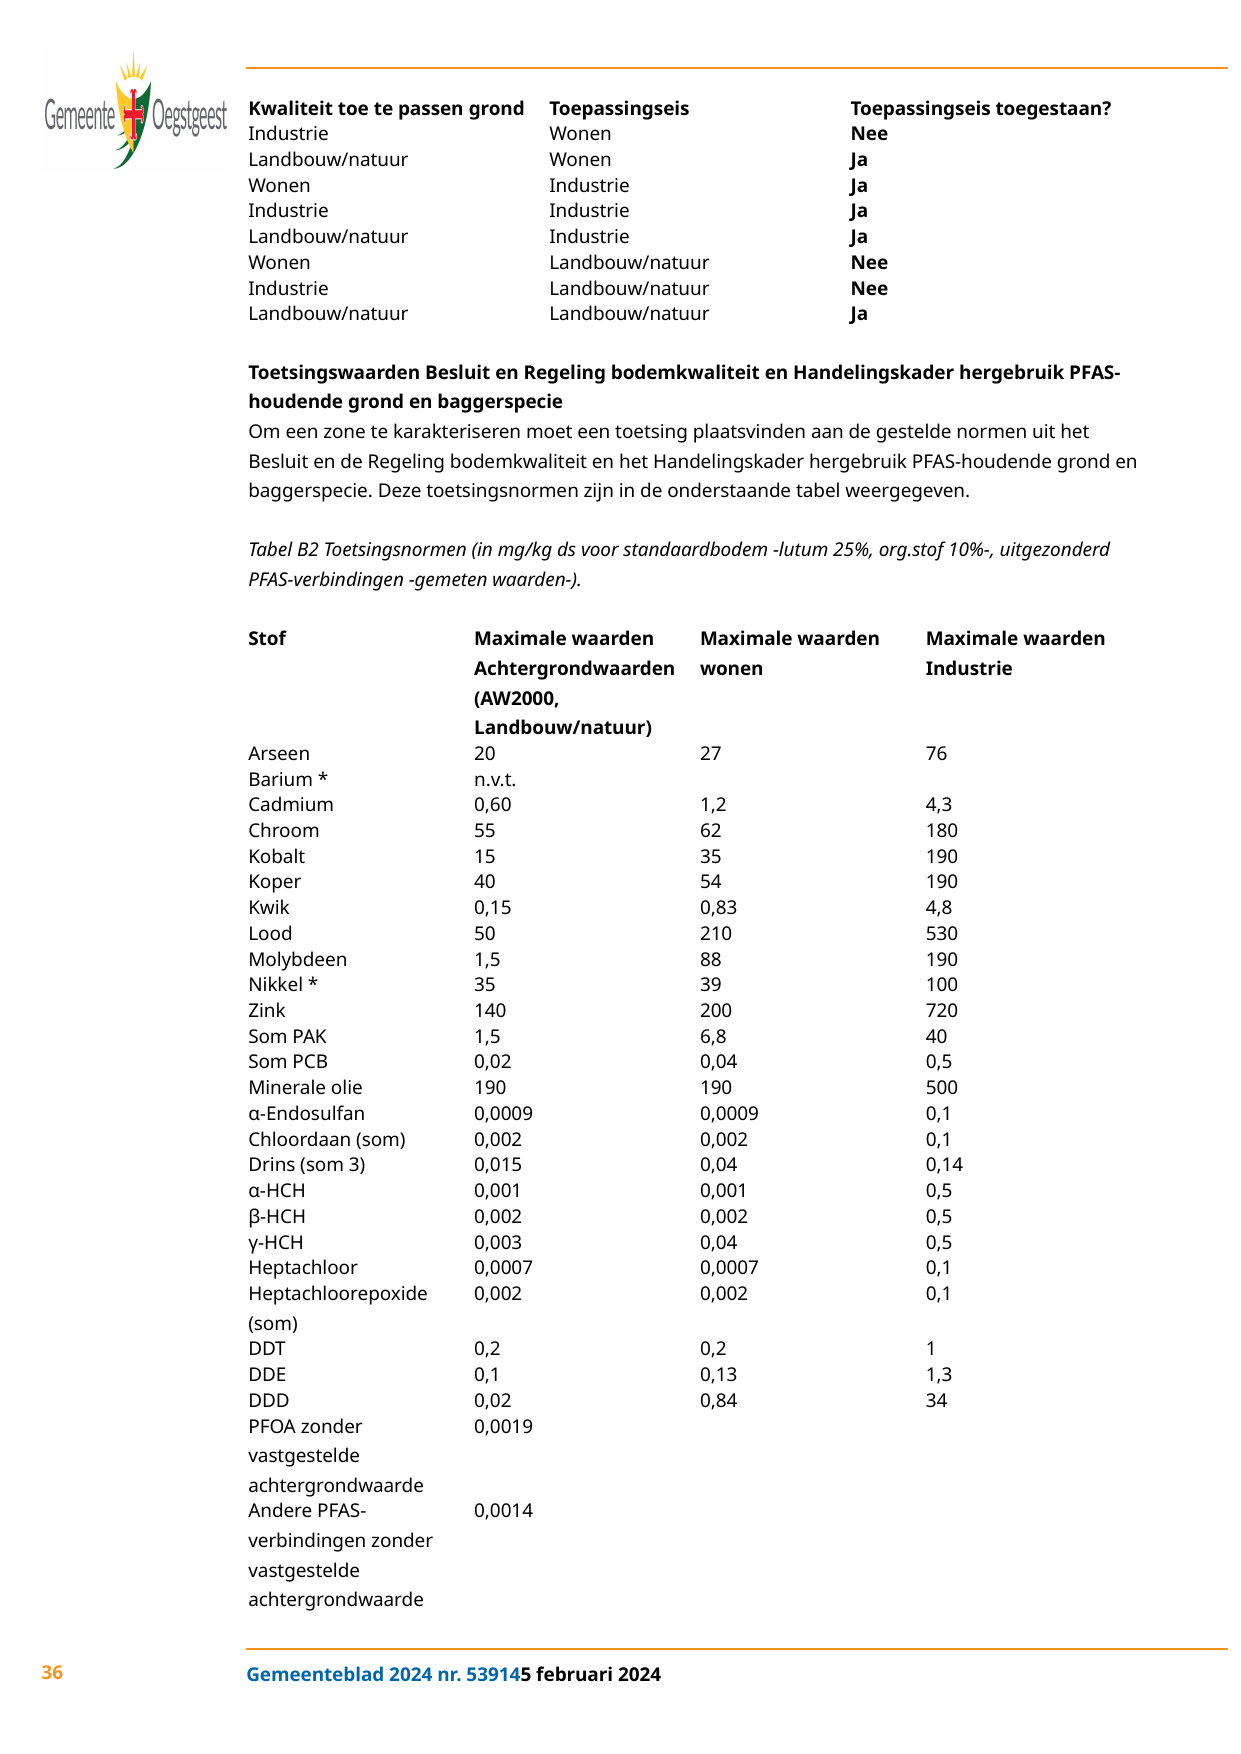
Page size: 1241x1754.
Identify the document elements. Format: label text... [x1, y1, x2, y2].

table_cell 34 [926, 1387, 1152, 1413]
table_cell Chroom [248, 817, 474, 843]
table_header Maximale waarden Achtergrondwaarden (AW2000, Landbouw/natuur) [474, 626, 700, 740]
table_cell 0,02 [474, 1049, 700, 1074]
table_cell Industrie [248, 121, 549, 146]
table_cell 76 [926, 740, 1152, 766]
table_cell 50 [474, 920, 700, 946]
table_cell 0,002 [474, 1126, 700, 1152]
table_cell 0,002 [474, 1280, 700, 1336]
table_cell 100 [926, 972, 1152, 997]
table_cell 0,04 [700, 1229, 926, 1254]
table_cell 0,0009 [700, 1100, 926, 1126]
table_cell Ja [850, 146, 1152, 172]
table_cell 0,5 [926, 1178, 1152, 1203]
table_cell Wonen [549, 121, 850, 146]
table_cell Andere PFAS-verbindingen zonder vastgestelde achtergrondwaarde [248, 1498, 474, 1612]
table_cell 35 [474, 972, 700, 997]
table_cell 500 [926, 1075, 1152, 1100]
table_cell Zink [248, 997, 474, 1023]
table_cell PFOA zonder vastgestelde achtergrondwaarde [248, 1413, 474, 1498]
table_cell Industrie [248, 275, 549, 301]
table_cell Som PAK [248, 1023, 474, 1049]
table_cell 4,3 [926, 791, 1152, 817]
table_cell 40 [926, 1023, 1152, 1049]
table_header Stof [248, 626, 474, 740]
table_cell 62 [700, 817, 926, 843]
table_cell 27 [700, 740, 926, 766]
table_cell 210 [700, 920, 926, 946]
table_cell Nikkel * [248, 972, 474, 997]
table_cell 55 [474, 817, 700, 843]
table_cell Ja [850, 224, 1152, 249]
table_cell Nee [850, 121, 1152, 146]
table_cell 40 [474, 869, 700, 894]
table_cell 0,84 [700, 1387, 926, 1413]
table_cell 0,002 [700, 1203, 926, 1229]
table_cell 1,2 [700, 791, 926, 817]
table_cell Som PCB [248, 1049, 474, 1074]
table_cell Kobalt [248, 843, 474, 869]
table_cell 0,04 [700, 1049, 926, 1074]
table_cell Landbouw/natuur [549, 301, 850, 326]
table_cell Industrie [549, 172, 850, 198]
table_cell 190 [926, 946, 1152, 972]
table_header Kwaliteit toe te passen grond [248, 95, 549, 121]
table_cell 140 [474, 997, 700, 1023]
table_cell 0,2 [700, 1336, 926, 1361]
table_cell Nee [850, 275, 1152, 301]
table_cell 20 [474, 740, 700, 766]
table_cell 54 [700, 869, 926, 894]
table_cell 0,1 [926, 1280, 1152, 1336]
text Tabel B2 Toetsingsnormen (in mg/kg ds voor standaardbodem -lutum 25%, org.stof 10%-, uitgezonderd PFAS-verbindingen -gemeten waarden-). [248, 537, 1152, 592]
table_cell 0,0009 [474, 1100, 700, 1126]
table_cell DDE [248, 1361, 474, 1387]
table_cell Wonen [248, 172, 549, 198]
table_cell 1,3 [926, 1361, 1152, 1387]
table_cell 0,002 [700, 1126, 926, 1152]
table_header Toepassingseis toegestaan? [850, 95, 1152, 121]
table_cell Landbouw/natuur [248, 224, 549, 249]
table_cell 0,60 [474, 791, 700, 817]
table_cell 0,1 [926, 1255, 1152, 1280]
table_cell 0,002 [700, 1280, 926, 1336]
table_cell γ-HCH [248, 1229, 474, 1254]
table_cell Heptachloor [248, 1255, 474, 1280]
picture [41, 47, 231, 172]
table_cell 0,5 [926, 1203, 1152, 1229]
table_cell 15 [474, 843, 700, 869]
table_cell 0,1 [926, 1100, 1152, 1126]
table_cell Nee [850, 249, 1152, 275]
table_cell 0,02 [474, 1387, 700, 1413]
text Om een zone te karakteriseren moet een toetsing plaatsvinden aan de gestelde normen uit het Besluit en de Regeling bodemkwaliteit en het Handelingskader hergebruik PFAS-houdende grond en baggerspecie. Deze toetsingsnormen zijn in de onderstaande tabel weergegeven. [248, 418, 1152, 503]
table_cell Landbouw/natuur [549, 249, 850, 275]
table_cell 0,2 [474, 1336, 700, 1361]
table_cell DDT [248, 1336, 474, 1361]
table_cell 88 [700, 946, 926, 972]
table_cell α-Endosulfan [248, 1100, 474, 1126]
table_cell DDD [248, 1387, 474, 1413]
table_cell Lood [248, 920, 474, 946]
table_cell 0,83 [700, 894, 926, 920]
table_cell 0,14 [926, 1152, 1152, 1177]
table_cell 0,001 [700, 1178, 926, 1203]
table_cell β-HCH [248, 1203, 474, 1229]
table_cell Cadmium [248, 791, 474, 817]
table_cell 0,5 [926, 1049, 1152, 1074]
table_cell Landbouw/natuur [248, 146, 549, 172]
table_cell 0,002 [474, 1203, 700, 1229]
table_header Maximale waarden wonen [700, 626, 926, 740]
table_cell Industrie [248, 198, 549, 223]
table_cell 35 [700, 843, 926, 869]
table_cell Koper [248, 869, 474, 894]
table_cell 6,8 [700, 1023, 926, 1049]
table_cell Wonen [549, 146, 850, 172]
table_cell 180 [926, 817, 1152, 843]
table_cell 0,015 [474, 1152, 700, 1177]
table_header Maximale waarden Industrie [926, 626, 1152, 740]
table_cell Wonen [248, 249, 549, 275]
table_cell Landbouw/natuur [248, 301, 549, 326]
table_cell 0,0007 [474, 1255, 700, 1280]
table_cell 1,5 [474, 946, 700, 972]
table_cell Minerale olie [248, 1075, 474, 1100]
table_cell 39 [700, 972, 926, 997]
table_cell Ja [850, 198, 1152, 223]
table_cell Industrie [549, 198, 850, 223]
table_cell 190 [926, 843, 1152, 869]
table_cell 0,13 [700, 1361, 926, 1387]
table_cell 0,04 [700, 1152, 926, 1177]
text Toetsingswaarden Besluit en Regeling bodemkwaliteit en Handelingskader hergebruik PFAS-houdende grond en baggerspecie [248, 359, 1152, 414]
table_cell 720 [926, 997, 1152, 1023]
table_cell 0,5 [926, 1229, 1152, 1254]
table_cell Heptachloorepoxide (som) [248, 1280, 474, 1336]
table_cell 190 [926, 869, 1152, 894]
table_cell 530 [926, 920, 1152, 946]
table_cell 0,001 [474, 1178, 700, 1203]
table_cell 190 [700, 1075, 926, 1100]
table_cell 0,1 [926, 1126, 1152, 1152]
table_cell 0,0014 [474, 1498, 1152, 1612]
table_cell Kwik [248, 894, 474, 920]
table_cell Molybdeen [248, 946, 474, 972]
table_cell 190 [474, 1075, 700, 1100]
table_cell Chloordaan (som) [248, 1126, 474, 1152]
table_cell Industrie [549, 224, 850, 249]
table_cell 200 [700, 997, 926, 1023]
table_cell Ja [850, 301, 1152, 326]
table_cell Ja [850, 172, 1152, 198]
table_cell 1,5 [474, 1023, 700, 1049]
table_cell n.v.t. [474, 766, 1152, 791]
table_cell Landbouw/natuur [549, 275, 850, 301]
table_cell Arseen [248, 740, 474, 766]
table_header Toepassingseis [549, 95, 850, 121]
table_cell Drins (som 3) [248, 1152, 474, 1177]
table_cell 1 [926, 1336, 1152, 1361]
table_cell 0,1 [474, 1361, 700, 1387]
table_cell 0,15 [474, 894, 700, 920]
table_cell 0,003 [474, 1229, 700, 1254]
table_cell 4,8 [926, 894, 1152, 920]
table_cell α-HCH [248, 1178, 474, 1203]
table_cell Barium * [248, 766, 474, 791]
table_cell 0,0019 [474, 1413, 1152, 1498]
table_cell 0,0007 [700, 1255, 926, 1280]
